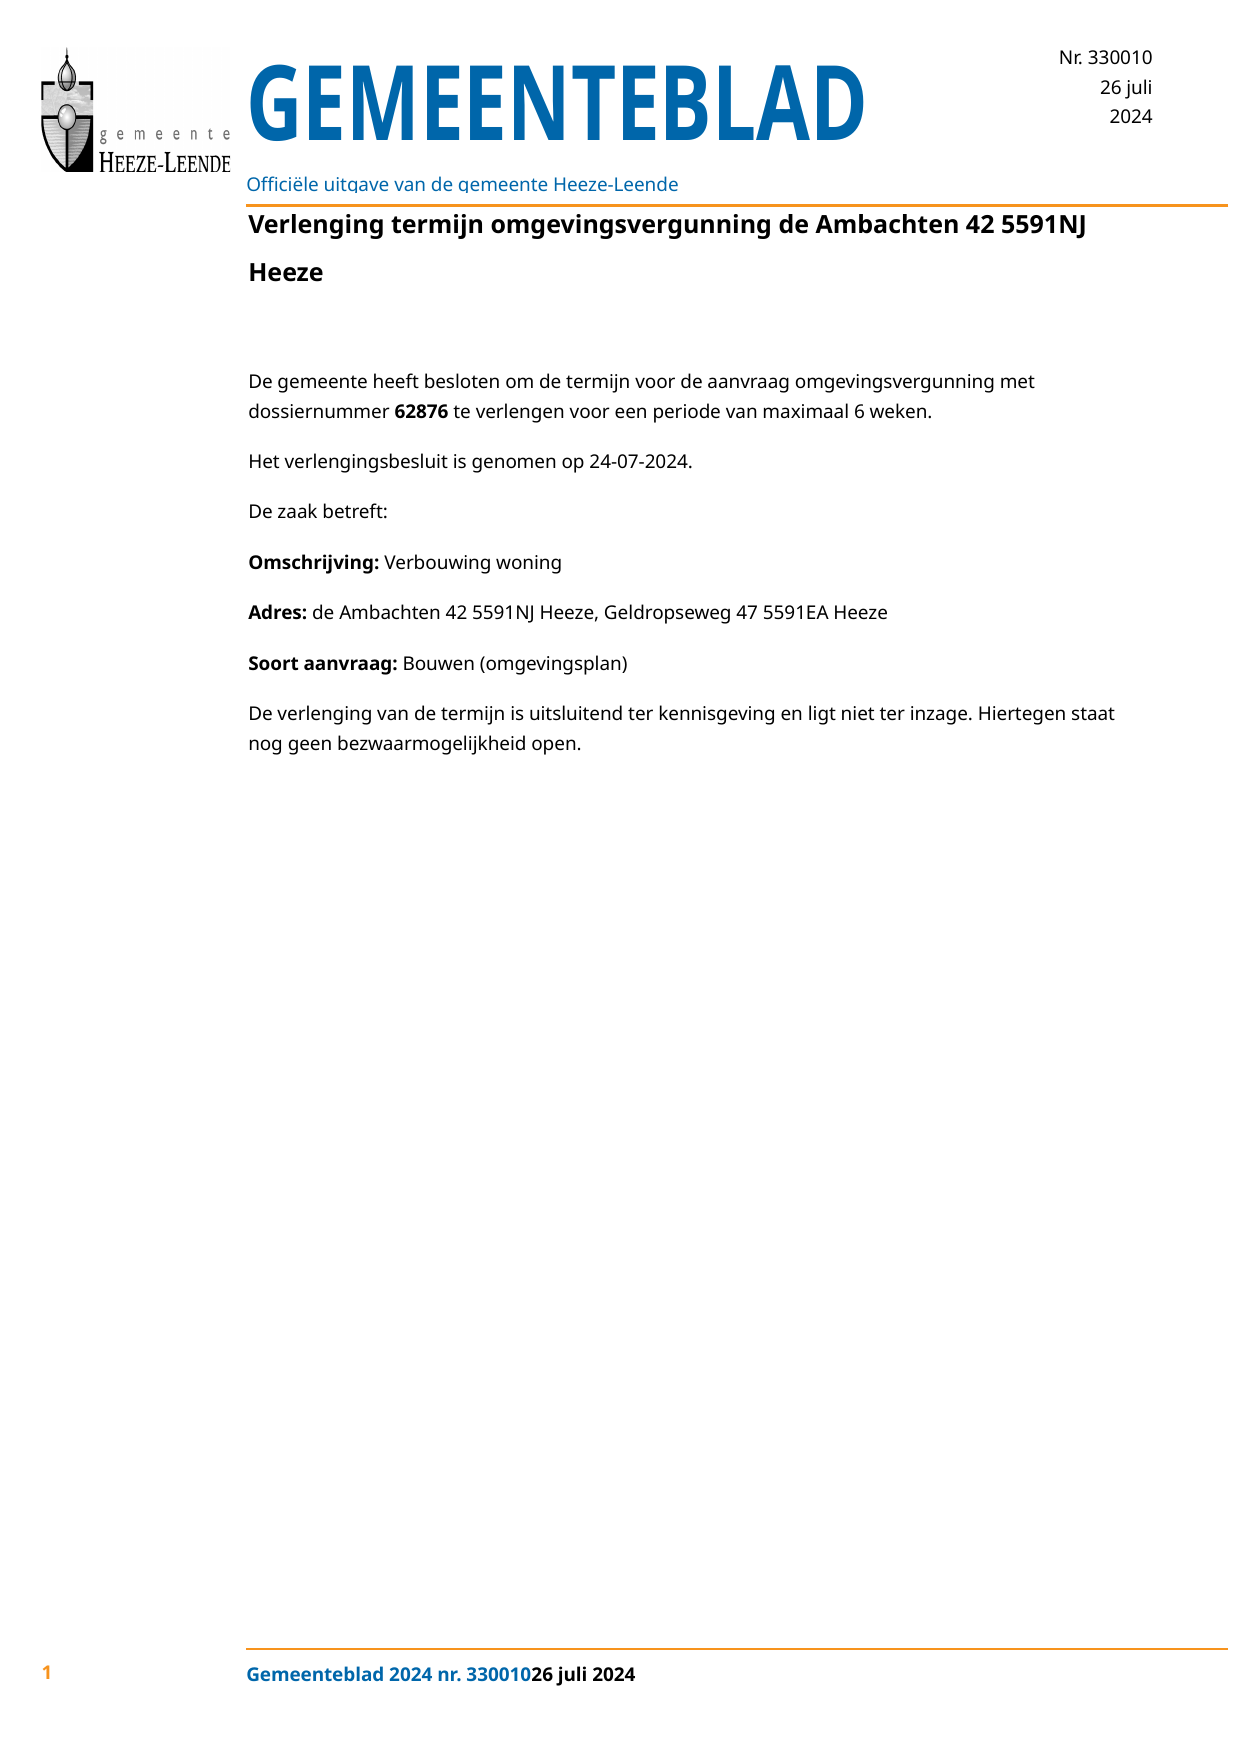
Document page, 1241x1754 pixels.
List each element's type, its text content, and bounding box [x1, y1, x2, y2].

text Het verlengingsbesluit is genomen op 24-07-2024. [248, 448, 1152, 474]
text Adres: de Ambachten 42 5591NJ Heeze, Geldropseweg 47 5591EA Heeze [248, 599, 1152, 625]
text Soort aanvraag: Bouwen (omgevingsplan) [248, 650, 1152, 676]
text De zaak betreft: [248, 499, 1152, 524]
text De verlenging van de termijn is uitsluitend ter kennisgeving en ligt niet ter inzage. Hiertegen staat nog geen bezwaarmogelijkheid open. [248, 700, 1152, 756]
text Omschrijving: Verbouwing woning [248, 549, 1152, 575]
picture [41, 47, 231, 172]
text De gemeente heeft besloten om de termijn voor de aanvraag omgevingsvergunning met dossiernummer 62876 te verlengen voor een periode van maximaal 6 weken. [248, 368, 1152, 424]
text Verlenging termijn omgevingsvergunning de Ambachten 42 5591NJ Heeze [248, 207, 1152, 288]
